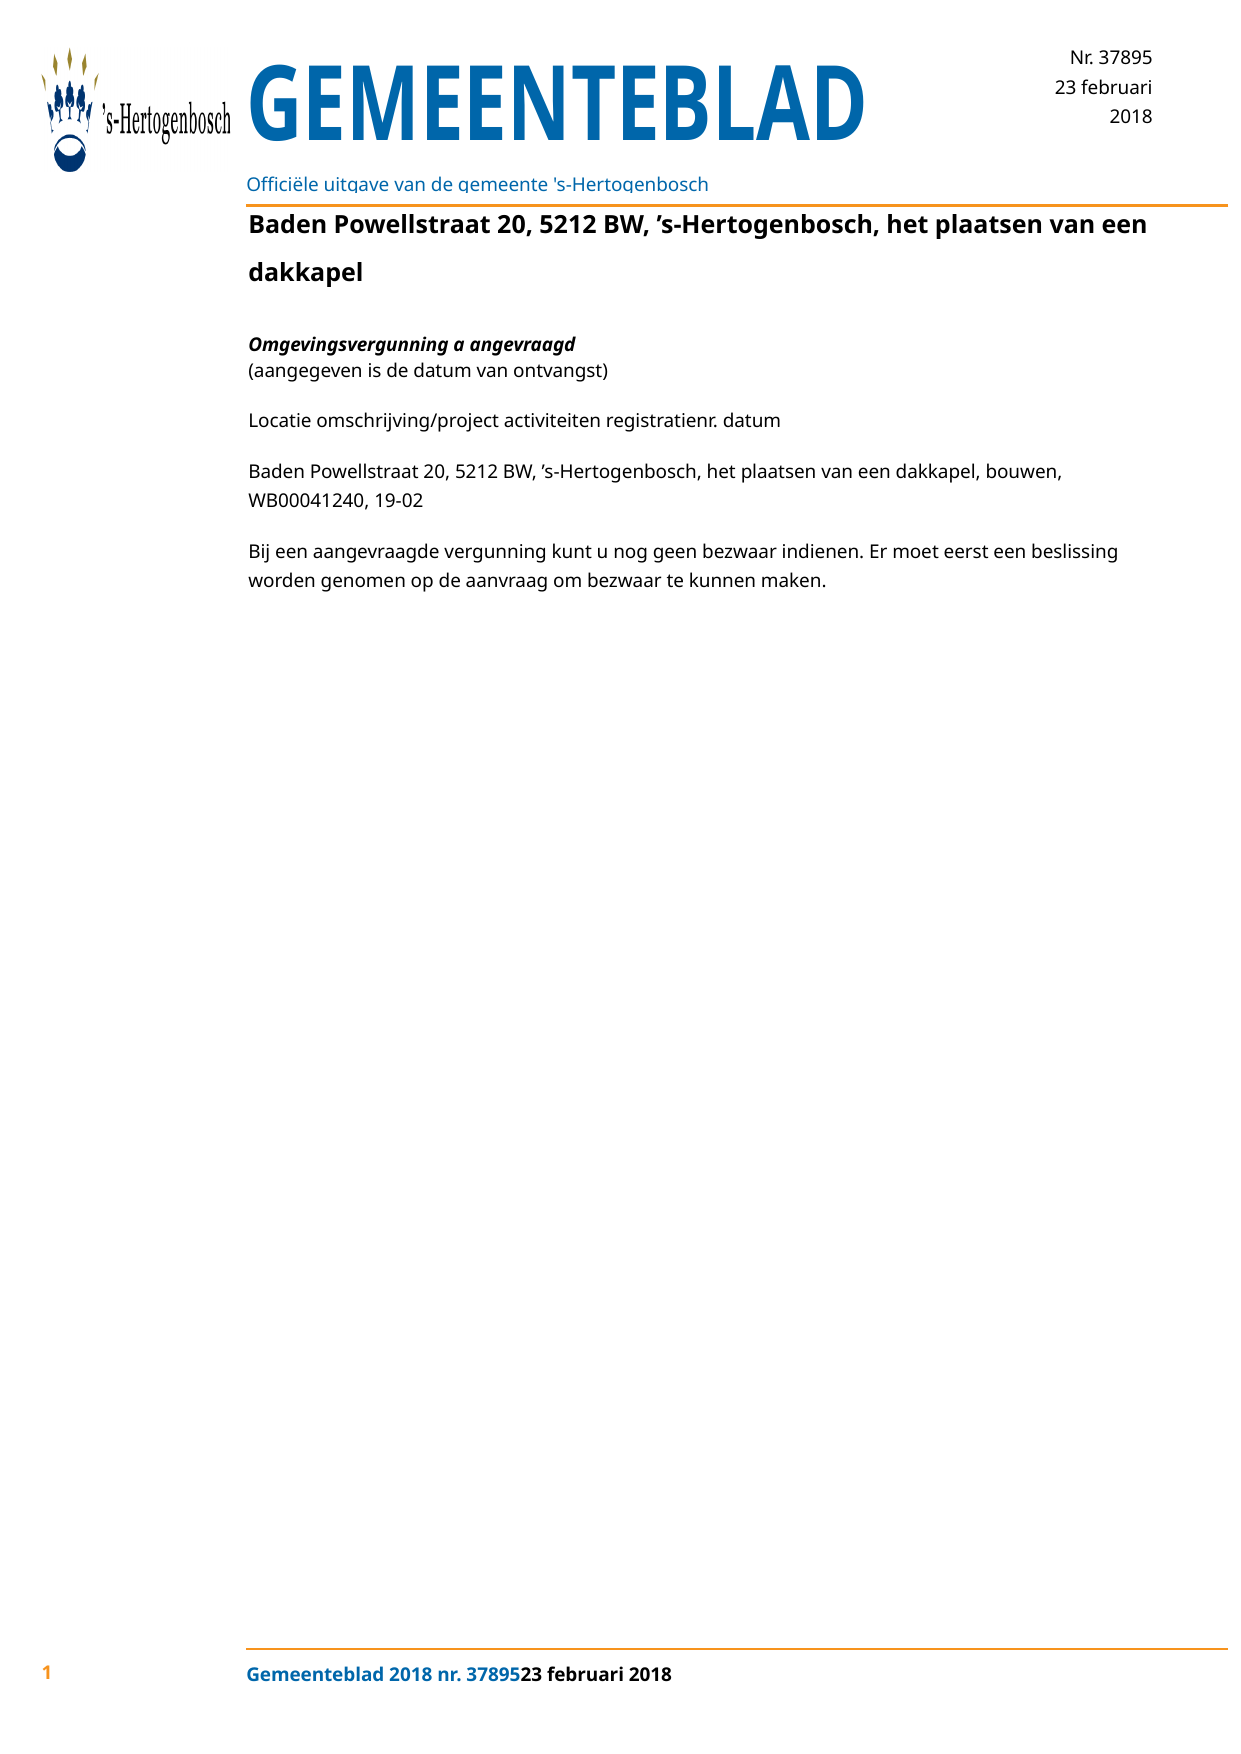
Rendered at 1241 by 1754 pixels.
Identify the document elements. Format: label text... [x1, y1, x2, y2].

text Baden Powellstraat 20, 5212 BW, ’s-Hertogenbosch, het plaatsen van een dakkapel, bouwen, WB00041240, 19-02 [248, 458, 1152, 513]
text Baden Powellstraat 20, 5212 BW, ’s-Hertogenbosch, het plaatsen van een dakkapel [248, 207, 1152, 288]
picture [41, 47, 231, 172]
text Omgevingsvergunning a angevraagd [248, 331, 1152, 357]
text Bij een aangevraagde vergunning kunt u nog geen bezwaar indienen. Er moet eerst een beslissing worden genomen op de aanvraag om bezwaar te kunnen maken. [248, 538, 1152, 593]
text Locatie omschrijving/project activiteiten registratienr. datum [248, 408, 1152, 433]
text (aangegeven is de datum van ontvangst) [248, 357, 1152, 383]
